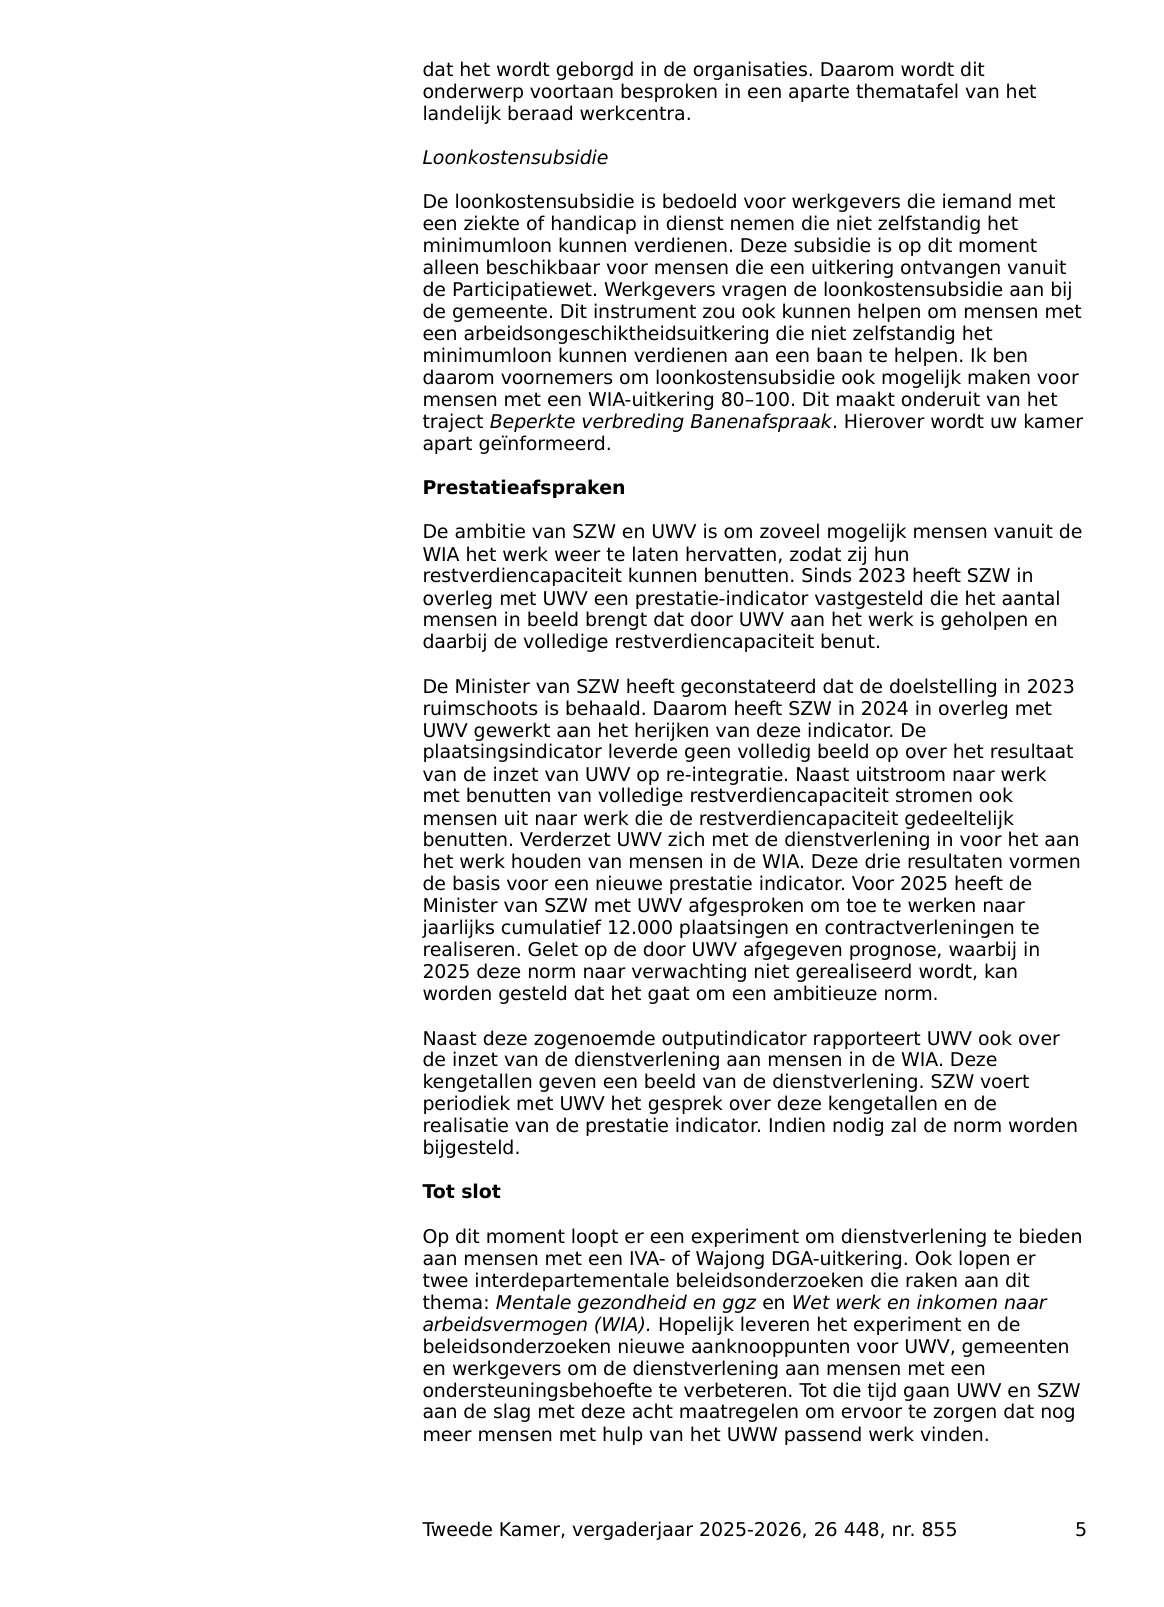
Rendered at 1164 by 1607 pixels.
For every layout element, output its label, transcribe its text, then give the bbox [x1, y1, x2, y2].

subtitle Prestatieafspraken [422, 477, 1087, 499]
subtitle Tot slot [422, 1181, 1087, 1203]
text Op dit moment loopt er een experiment om dienstverlening te bieden aan mensen met een IVA- of Wajong DGA-uitkering. Ook lopen er twee interdepartementale beleidsonderzoeken die raken aan dit thema: Mentale gezondheid en ggz en Wet werk en inkomen naar arbeidsvermogen (WIA). Hopelijk leveren het experiment en de beleidsonderzoeken nieuwe aanknooppunten voor UWV, gemeenten en werkgevers om de dienstverlening aan mensen met een ondersteuningsbehoefte te verbeteren. Tot die tijd gaan UWV en SZW aan de slag met deze acht maatregelen om ervoor te zorgen dat nog meer mensen met hulp van het UWW passend werk vinden. [422, 1226, 1087, 1445]
text Naast deze zogenoemde outputindicator rapporteert UWV ook over de inzet van de dienstverlening aan mensen in de WIA. Deze kengetallen geven een beeld van de dienstverlening. SZW voert periodiek met UWV het gesprek over deze kengetallen en de realisatie van de prestatie indicator. Indien nodig zal de norm worden bijgesteld. [422, 1027, 1087, 1159]
text De ambitie van SZW en UWV is om zoveel mogelijk mensen vanuit de WIA het werk weer te laten hervatten, zodat zij hun restverdiencapaciteit kunnen benutten. Sinds 2023 heeft SZW in overleg met UWV een prestatie-indicator vastgesteld die het aantal mensen in beeld brengt dat door UWV aan het werk is geholpen en daarbij de volledige restverdiencapaciteit benut. [422, 521, 1087, 653]
text De loonkostensubsidie is bedoeld voor werkgevers die iemand met een ziekte of handicap in dienst nemen die niet zelfstandig het minimumloon kunnen verdienen. Deze subsidie is op dit moment alleen beschikbaar voor mensen die een uitkering ontvangen vanuit de Participatiewet. Werkgevers vragen de loonkostensubsidie aan bij de gemeente. Dit instrument zou ook kunnen helpen om mensen met een arbeidsongeschiktheidsuitkering die niet zelfstandig het minimumloon kunnen verdienen aan een baan te helpen. Ik ben daarom voornemers om loonkostensubsidie ook mogelijk maken voor mensen met een WIA-uitkering 80–100. Dit maakt onderuit van het traject Beperkte verbreding Banenafspraak. Hierover wordt uw kamer apart geïnformeerd. [422, 191, 1087, 455]
subtitle Loonkostensubsidie [422, 147, 1087, 169]
text dat het wordt geborgd in de organisaties. Daarom wordt dit onderwerp voortaan besproken in een aparte thematafel van het landelijk beraad werkcentra. [422, 59, 1087, 125]
text De Minister van SZW heeft geconstateerd dat de doelstelling in 2023 ruimschoots is behaald. Daarom heeft SZW in 2024 in overleg met UWV gewerkt aan het herijken van deze indicator. De plaatsingsindicator leverde geen volledig beeld op over het resultaat van de inzet van UWV op re-integratie. Naast uitstroom naar werk met benutten van volledige restverdiencapaciteit stromen ook mensen uit naar werk die de restverdiencapaciteit gedeeltelijk benutten. Verderzet UWV zich met de dienstverlening in voor het aan het werk houden van mensen in de WIA. Deze drie resultaten vormen de basis voor een nieuwe prestatie indicator. Voor 2025 heeft de Minister van SZW met UWV afgesproken om toe te werken naar jaarlijks cumulatief 12.000 plaatsingen en contractverleningen te realiseren. Gelet op de door UWV afgegeven prognose, waarbij in 2025 deze norm naar verwachting niet gerealiseerd wordt, kan worden gesteld dat het gaat om een ambitieuze norm. [422, 676, 1087, 1005]
